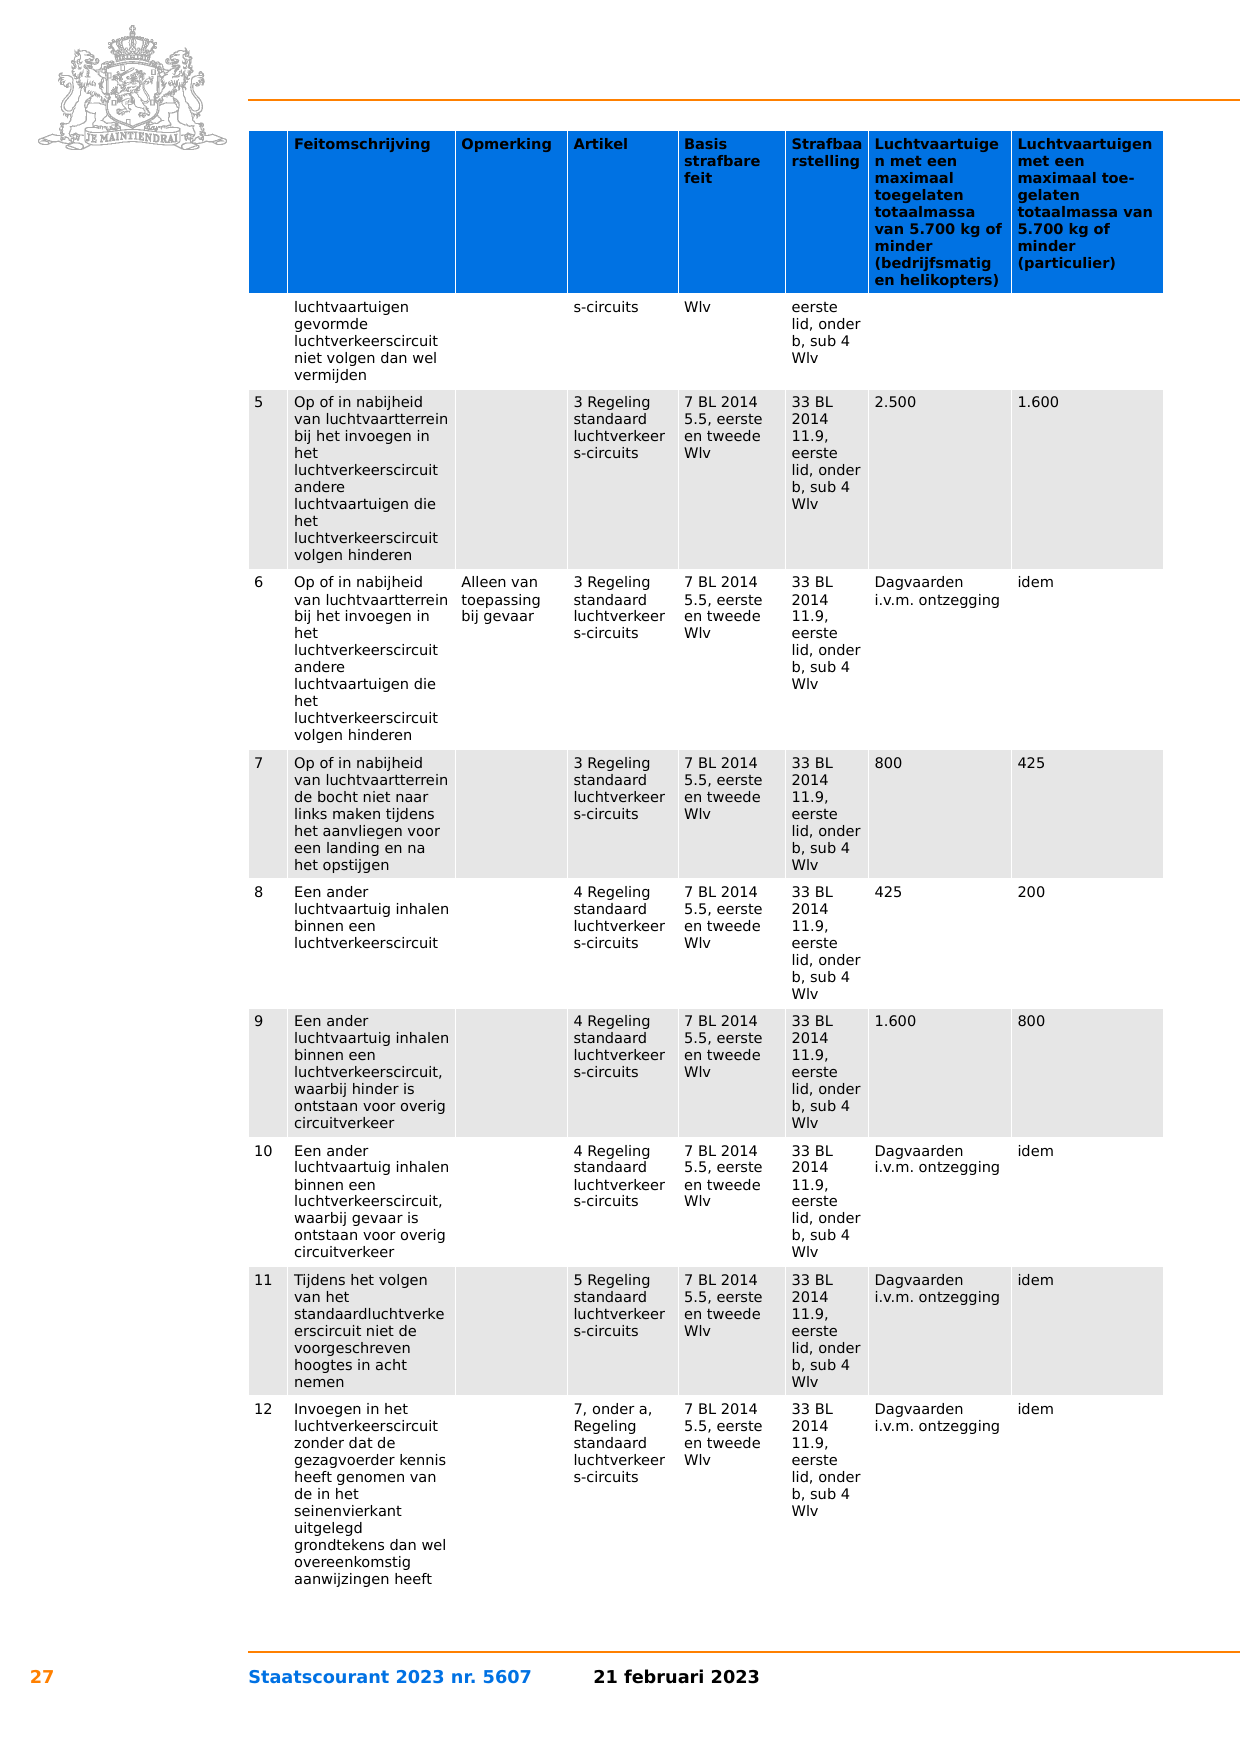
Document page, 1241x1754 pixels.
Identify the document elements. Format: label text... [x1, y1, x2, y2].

table_cell [456, 294, 567, 388]
table_cell 33 BL 2014 11.9, eerste lid, onder b, sub 4 Wlv [786, 390, 868, 569]
table_cell [456, 1267, 567, 1395]
table_cell 4 Regeling standaard luchtverkeers-circuits [568, 1009, 678, 1137]
table_cell [456, 750, 567, 878]
table_cell 8 [249, 879, 287, 1007]
table_cell 7 BL 2014 5.5, eerste en tweede Wlv [679, 1396, 785, 1592]
table_cell 7, onder a, Regeling standaard luchtverkeers-circuits [568, 1396, 678, 1592]
table_cell Op of in nabijheid van luchtvaartterrein bij het invoegen in het luchtverkeerscircuit andere luchtvaartuigen die het luchtverkeerscircuit volgen hinderen [288, 570, 455, 749]
table_cell Wlv [679, 294, 785, 388]
table_cell 7 [249, 750, 287, 878]
table_cell [456, 1138, 567, 1266]
table_cell 33 BL 2014 11.9, eerste lid, onder b, sub 4 Wlv [786, 1138, 868, 1266]
table_cell Dagvaarden i.v.m. ontzegging [869, 1138, 1011, 1266]
table_cell Een ander luchtvaartuig inhalen binnen een luchtverkeerscircuit, waarbij hinder is ontstaan voor overig circuitverkeer [288, 1009, 455, 1137]
table_header Basis strafbare feit [679, 131, 785, 293]
table_cell 4 Regeling standaard luchtverkeers-circuits [568, 1138, 678, 1266]
table_cell [456, 879, 567, 1007]
table_cell 800 [869, 750, 1011, 878]
table_cell 3 Regeling standaard luchtverkeers-circuits [568, 750, 678, 878]
table_cell 33 BL 2014 11.9, eerste lid, onder b, sub 4 Wlv [786, 1396, 868, 1592]
table_cell 33 BL 2014 11.9, eerste lid, onder b, sub 4 Wlv [786, 750, 868, 878]
table_cell Op of in nabijheid van luchtvaartterrein de bocht niet naar links maken tijdens het aanvliegen voor een landing en na het opstijgen [288, 750, 455, 878]
table_cell 1.600 [1012, 390, 1163, 569]
table_header [249, 131, 287, 293]
table_cell 7 BL 2014 5.5, eerste en tweede Wlv [679, 1267, 785, 1395]
table_cell 33 BL 2014 11.9, eerste lid, onder b, sub 4 Wlv [786, 879, 868, 1007]
table_cell 12 [249, 1396, 287, 1592]
table_cell Een ander luchtvaartuig inhalen binnen een luchtverkeerscircuit [288, 879, 455, 1007]
table_cell 3 Regeling standaard luchtverkeers-circuits [568, 570, 678, 749]
table_cell 33 BL 2014 11.9, eerste lid, onder b, sub 4 Wlv [786, 1009, 868, 1137]
table_cell 200 [1012, 879, 1163, 1007]
table_cell Dagvaarden i.v.m. ontzegging [869, 1396, 1011, 1592]
table_cell 33 BL 2014 11.9, eerste lid, onder b, sub 4 Wlv [786, 1267, 868, 1395]
table_cell 11 [249, 1267, 287, 1395]
table_cell 7 BL 2014 5.5, eerste en tweede Wlv [679, 879, 785, 1007]
table_cell 2.500 [869, 390, 1011, 569]
table_cell idem [1012, 570, 1163, 749]
table_cell s-circuits [568, 294, 678, 388]
table_cell [456, 1396, 567, 1592]
table_header Strafbaarstelling [786, 131, 868, 293]
table_cell Dagvaarden i.v.m. ontzegging [869, 570, 1011, 749]
picture [38, 25, 227, 150]
table_header Opmerking [456, 131, 567, 293]
table_header Artikel [568, 131, 678, 293]
table_cell 3 Regeling standaard luchtverkeers-circuits [568, 390, 678, 569]
table_cell 7 BL 2014 5.5, eerste en tweede Wlv [679, 390, 785, 569]
table_header Luchtvaartuigen met een maximaal toe- gelaten totaalmassa van 5.700 kg of minder (particulier) [1012, 131, 1163, 293]
table_cell idem [1012, 1138, 1163, 1266]
table_cell 7 BL 2014 5.5, eerste en tweede Wlv [679, 1009, 785, 1137]
table_cell Dagvaarden i.v.m. ontzegging [869, 1267, 1011, 1395]
table_cell Alleen van toepassing bij gevaar [456, 570, 567, 749]
table_cell luchtvaartuigen gevormde luchtverkeerscircuit niet volgen dan wel vermijden [288, 294, 455, 388]
table_cell 33 BL 2014 11.9, eerste lid, onder b, sub 4 Wlv [786, 570, 868, 749]
table_cell [869, 294, 1011, 388]
table_header Feitomschrijving [288, 131, 455, 293]
table_header Luchtvaartuigen met een maximaal toegelaten totaalmassa van 5.700 kg of minder (bedrijfsmatig en helikopters) [869, 131, 1011, 293]
table_cell eerste lid, onder b, sub 4 Wlv [786, 294, 868, 388]
table_cell 425 [869, 879, 1011, 1007]
table_cell Invoegen in het luchtverkeerscircuit zonder dat de gezagvoerder kennis heeft genomen van de in het seinenvierkant uitgelegd grondtekens dan wel overeenkomstig aanwijzingen heeft [288, 1396, 455, 1592]
table_cell 9 [249, 1009, 287, 1137]
table_cell idem [1012, 1396, 1163, 1592]
table_cell 7 BL 2014 5.5, eerste en tweede Wlv [679, 1138, 785, 1266]
table_cell 7 BL 2014 5.5, eerste en tweede Wlv [679, 750, 785, 878]
table_cell [1012, 294, 1163, 388]
table_cell [456, 390, 567, 569]
table_cell 1.600 [869, 1009, 1011, 1137]
table_cell 7 BL 2014 5.5, eerste en tweede Wlv [679, 570, 785, 749]
table_cell Een ander luchtvaartuig inhalen binnen een luchtverkeerscircuit, waarbij gevaar is ontstaan voor overig circuitverkeer [288, 1138, 455, 1266]
table_cell 6 [249, 570, 287, 749]
table_cell 4 Regeling standaard luchtverkeers-circuits [568, 879, 678, 1007]
table_cell Tijdens het volgen van het standaardluchtverkeerscircuit niet de voorgeschreven hoogtes in acht nemen [288, 1267, 455, 1395]
table_cell [249, 294, 287, 388]
table_cell 800 [1012, 1009, 1163, 1137]
table_cell 5 [249, 390, 287, 569]
table_cell Op of in nabijheid van luchtvaartterrein bij het invoegen in het luchtverkeerscircuit andere luchtvaartuigen die het luchtverkeerscircuit volgen hinderen [288, 390, 455, 569]
table_cell 425 [1012, 750, 1163, 878]
table_cell 10 [249, 1138, 287, 1266]
table_cell [456, 1009, 567, 1137]
table_cell idem [1012, 1267, 1163, 1395]
table_cell 5 Regeling standaard luchtverkeers-circuits [568, 1267, 678, 1395]
